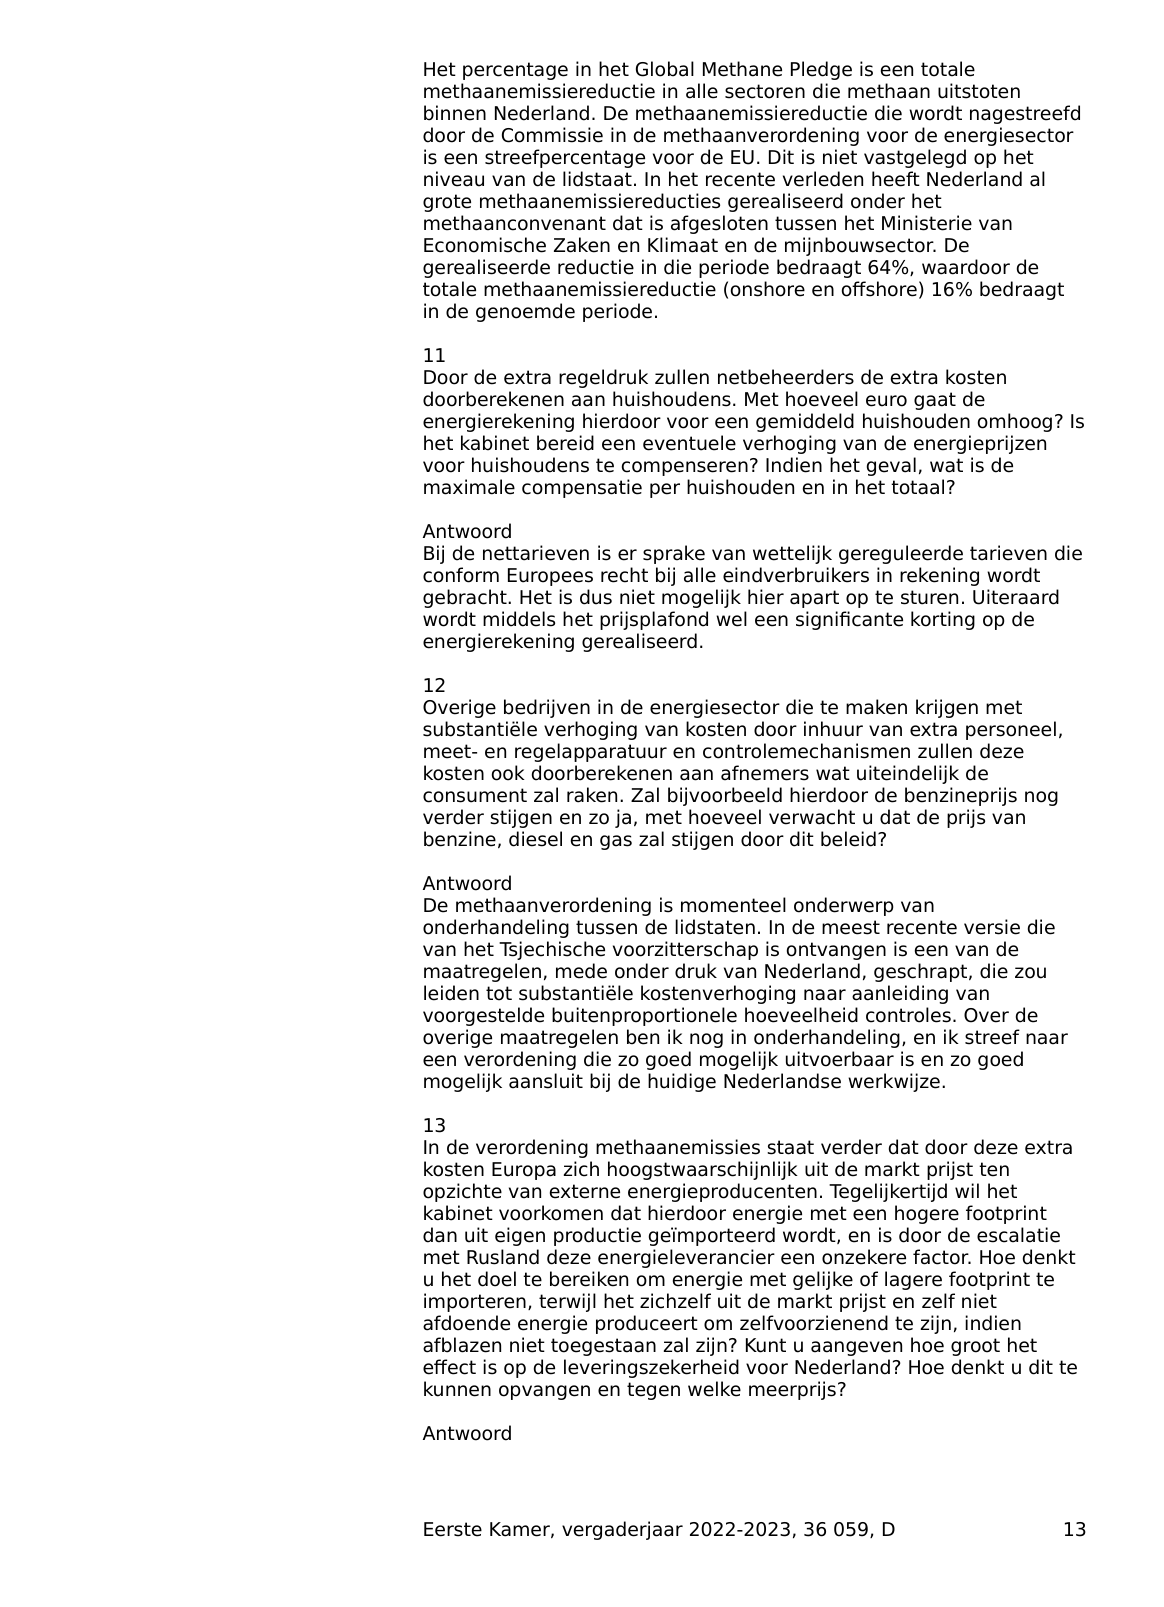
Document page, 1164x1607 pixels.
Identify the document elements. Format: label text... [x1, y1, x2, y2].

text Overige bedrijven in de energiesector die te maken krijgen met substantiële verhoging van kosten door inhuur van extra personeel, meet- en regelapparatuur en controlemechanismen zullen deze kosten ook doorberekenen aan afnemers wat uiteindelijk de consument zal raken. Zal bijvoorbeeld hierdoor de benzineprijs nog verder stijgen en zo ja, met hoeveel verwacht u dat de prijs van benzine, diesel en gas zal stijgen door dit beleid? [422, 697, 1087, 851]
text De methaanverordening is momenteel onderwerp van onderhandeling tussen de lidstaten. In de meest recente versie die van het Tsjechische voorzitterschap is ontvangen is een van de maatregelen, mede onder druk van Nederland, geschrapt, die zou leiden tot substantiële kostenverhoging naar aanleiding van voorgestelde buitenproportionele hoeveelheid controles. Over de overige maatregelen ben ik nog in onderhandeling, en ik streef naar een verordening die zo goed mogelijk uitvoerbaar is en zo goed mogelijk aansluit bij de huidige Nederlandse werkwijze. [422, 895, 1087, 1093]
text 12 [422, 675, 1087, 697]
text Antwoord [422, 873, 1087, 895]
text Antwoord [422, 521, 1087, 543]
text In de verordening methaanemissies staat verder dat door deze extra kosten Europa zich hoogstwaarschijnlijk uit de markt prijst ten opzichte van externe energieproducenten. Tegelijkertijd wil het kabinet voorkomen dat hierdoor energie met een hogere footprint dan uit eigen productie geïmporteerd wordt, en is door de escalatie met Rusland deze energieleverancier een onzekere factor. Hoe denkt u het doel te bereiken om energie met gelijke of lagere footprint te importeren, terwijl het zichzelf uit de markt prijst en zelf niet afdoende energie produceert om zelfvoorzienend te zijn, indien afblazen niet toegestaan zal zijn? Kunt u aangeven hoe groot het effect is op de leveringszekerheid voor Nederland? Hoe denkt u dit te kunnen opvangen en tegen welke meerprijs? [422, 1137, 1087, 1401]
text Bij de nettarieven is er sprake van wettelijk gereguleerde tarieven die conform Europees recht bij alle eindverbruikers in rekening wordt gebracht. Het is dus niet mogelijk hier apart op te sturen. Uiteraard wordt middels het prijsplafond wel een significante korting op de energierekening gerealiseerd. [422, 543, 1087, 653]
text 11 [422, 345, 1087, 367]
text Het percentage in het Global Methane Pledge is een totale methaanemissiereductie in alle sectoren die methaan uitstoten binnen Nederland. De methaanemissiereductie die wordt nagestreefd door de Commissie in de methaanverordening voor de energiesector is een streefpercentage voor de EU. Dit is niet vastgelegd op het niveau van de lidstaat. In het recente verleden heeft Nederland al grote methaanemissiereducties gerealiseerd onder het methaanconvenant dat is afgesloten tussen het Ministerie van Economische Zaken en Klimaat en de mijnbouwsector. De gerealiseerde reductie in die periode bedraagt 64%, waardoor de totale methaanemissiereductie (onshore en offshore) 16% bedraagt in de genoemde periode. [422, 59, 1087, 323]
text 13 [422, 1115, 1087, 1137]
text Antwoord [422, 1423, 1087, 1445]
text Door de extra regeldruk zullen netbeheerders de extra kosten doorberekenen aan huishoudens. Met hoeveel euro gaat de energierekening hierdoor voor een gemiddeld huishouden omhoog? Is het kabinet bereid een eventuele verhoging van de energieprijzen voor huishoudens te compenseren? Indien het geval, wat is de maximale compensatie per huishouden en in het totaal? [422, 367, 1087, 499]
